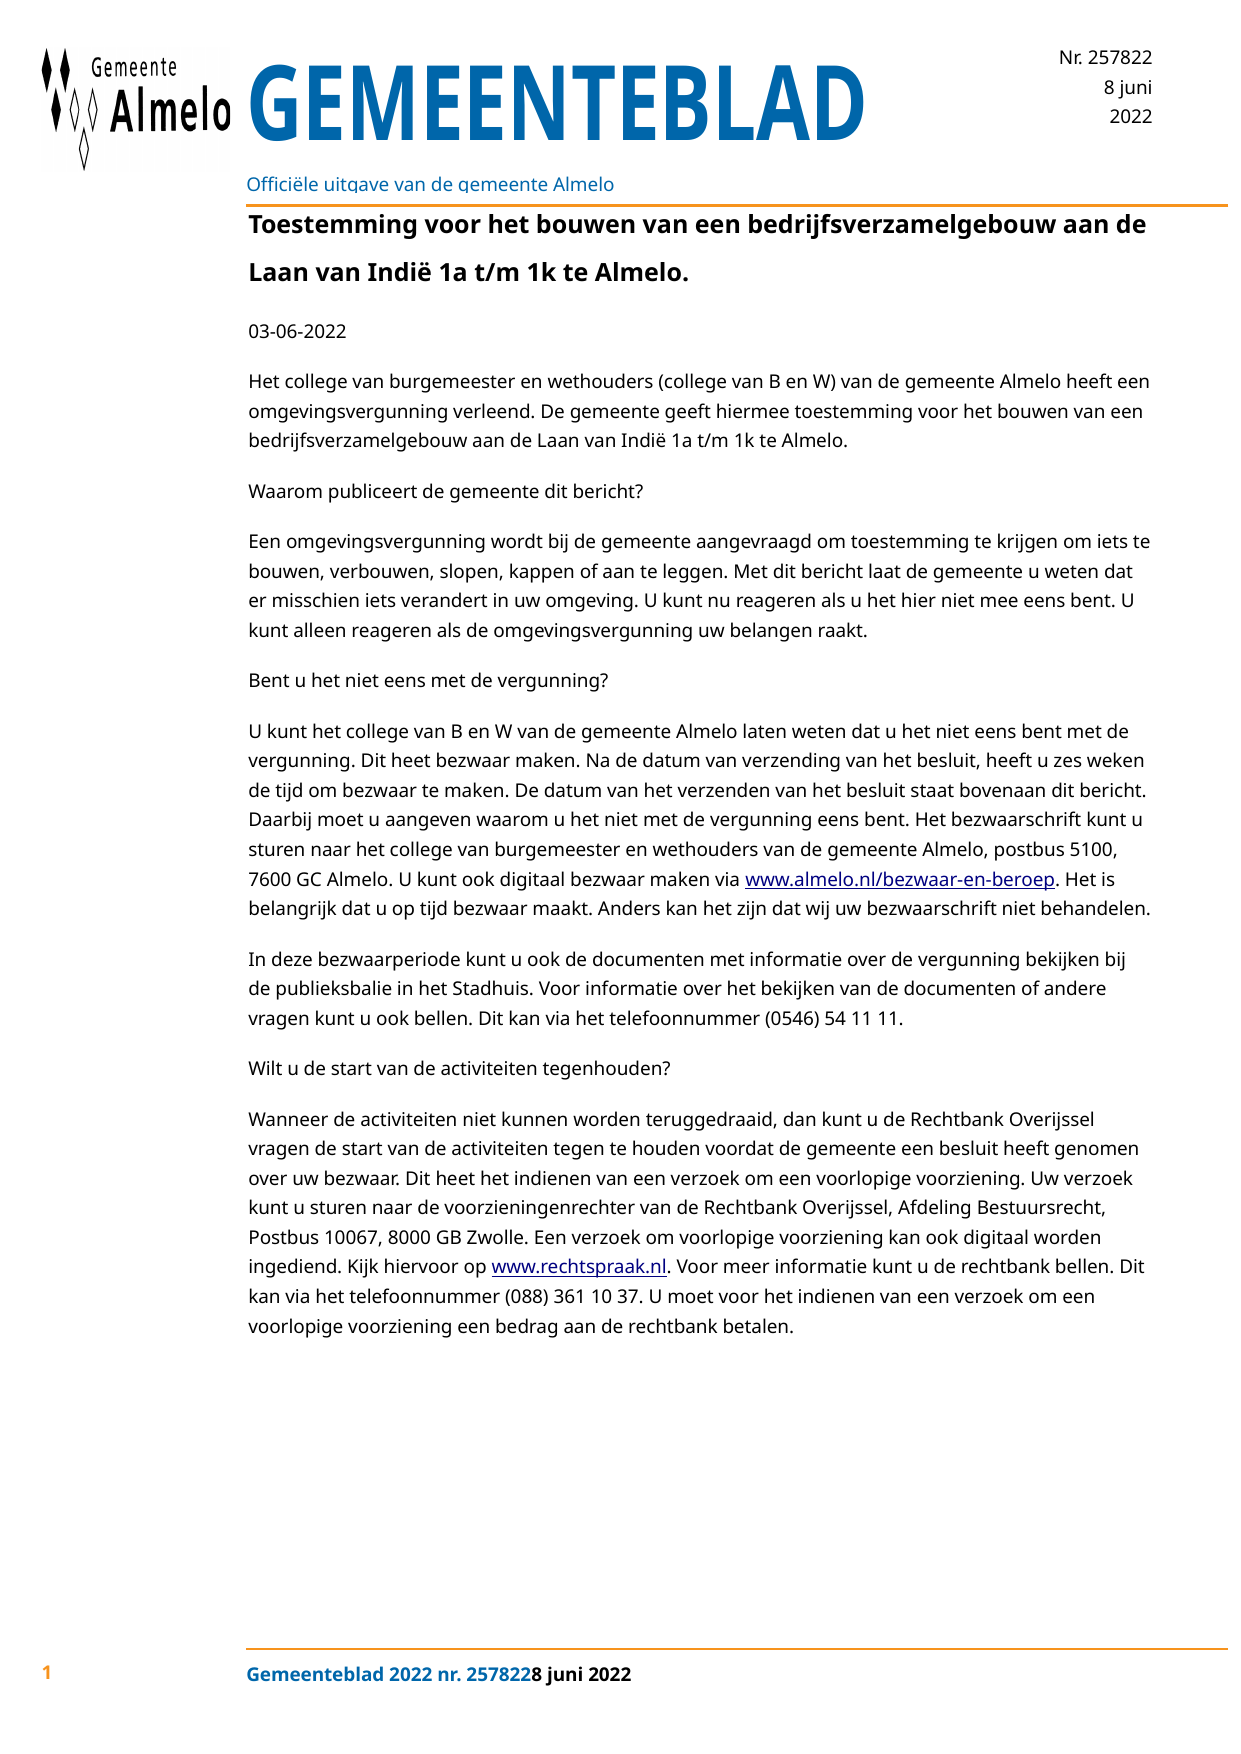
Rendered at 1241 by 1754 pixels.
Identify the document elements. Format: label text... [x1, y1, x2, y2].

picture [41, 47, 231, 172]
text Waarom publiceert de gemeente dit bericht? [248, 478, 1152, 504]
text Toestemming voor het bouwen van een bedrijfsverzamelgebouw aan de Laan van Indië 1a t/m 1k te Almelo. [248, 207, 1152, 288]
text Wanneer de activiteiten niet kunnen worden teruggedraaid, dan kunt u de Rechtbank Overijssel vragen de start van de activiteiten tegen te houden voordat de gemeente een besluit heeft genomen over uw bezwaar. Dit heet het indienen van een verzoek om een voorlopige voorziening. Uw verzoek kunt u sturen naar de voorzieningenrechter van de Rechtbank Overijssel, Afdeling Bestuursrecht, Postbus 10067, 8000 GB Zwolle. Een verzoek om voorlopige voorziening kan ook digitaal worden ingediend. Kijk hiervoor op www.rechtspraak.nl. Voor meer informatie kunt u de rechtbank bellen. Dit kan via het telefoonnummer (088) 361 10 37. U moet voor het indienen van een verzoek om een voorlopige voorziening een bedrag aan de rechtbank betalen. [248, 1106, 1152, 1339]
text Bent u het niet eens met de vergunning? [248, 667, 1152, 693]
text In deze bezwaarperiode kunt u ook de documenten met informatie over de vergunning bekijken bij de publieksbalie in het Stadhuis. Voor informatie over het bekijken van de documenten of andere vragen kunt u ook bellen. Dit kan via het telefoonnummer (0546) 54 11 11. [248, 946, 1152, 1031]
text U kunt het college van B en W van de gemeente Almelo laten weten dat u het niet eens bent met de vergunning. Dit heet bezwaar maken. Na de datum van verzending van het besluit, heeft u zes weken de tijd om bezwaar te maken. De datum van het verzenden van het besluit staat bovenaan dit bericht. Daarbij moet u aangeven waarom u het niet met de vergunning eens bent. Het bezwaarschrift kunt u sturen naar het college van burgemeester en wethouders van de gemeente Almelo, postbus 5100, 7600 GC Almelo. U kunt ook digitaal bezwaar maken via www.almelo.nl/bezwaar-en-beroep. Het is belangrijk dat u op tijd bezwaar maakt. Anders kan het zijn dat wij uw bezwaarschrift niet behandelen. [248, 718, 1152, 921]
text Het college van burgemeester en wethouders (college van B en W) van de gemeente Almelo heeft een omgevingsvergunning verleend. De gemeente geeft hiermee toestemming voor het bouwen van een bedrijfsverzamelgebouw aan de Laan van Indië 1a t/m 1k te Almelo. [248, 368, 1152, 453]
text Wilt u de start van de activiteiten tegenhouden? [248, 1055, 1152, 1081]
text Een omgevingsvergunning wordt bij de gemeente aangevraagd om toestemming te krijgen om iets te bouwen, verbouwen, slopen, kappen of aan te leggen. Met dit bericht laat de gemeente u weten dat er misschien iets verandert in uw omgeving. U kunt nu reageren als u het hier niet mee eens bent. U kunt alleen reageren als de omgevingsvergunning uw belangen raakt. [248, 528, 1152, 643]
text 03-06-2022 [248, 318, 1152, 344]
